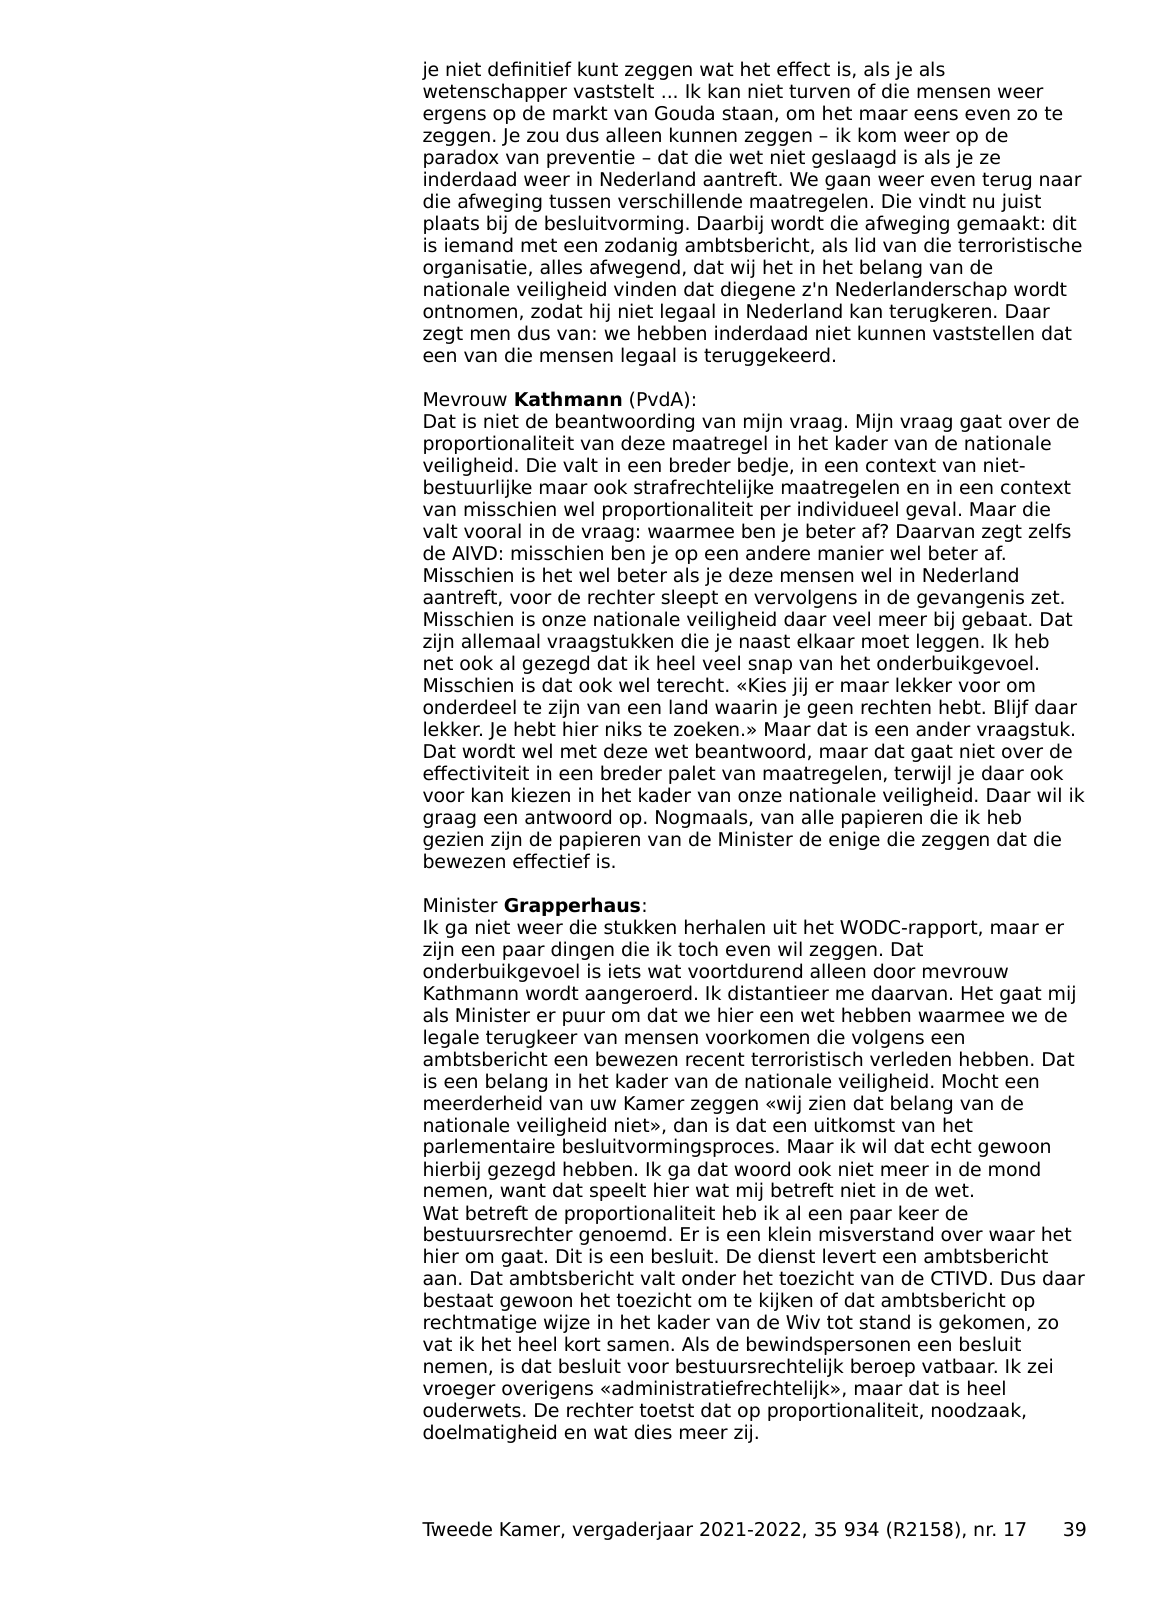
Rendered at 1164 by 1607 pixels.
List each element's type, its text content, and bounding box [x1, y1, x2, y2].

text je niet definitief kunt zeggen wat het effect is, als je als wetenschapper vaststelt ... Ik kan niet turven of die mensen weer ergens op de markt van Gouda staan, om het maar eens even zo te zeggen. Je zou dus alleen kunnen zeggen – ik kom weer op de paradox van preventie – dat die wet niet geslaagd is als je ze inderdaad weer in Nederland aantreft. We gaan weer even terug naar die afweging tussen verschillende maatregelen. Die vindt nu juist plaats bij de besluitvorming. Daarbij wordt die afweging gemaakt: dit is iemand met een zodanig ambtsbericht, als lid van die terroristische organisatie, alles afwegend, dat wij het in het belang van de nationale veiligheid vinden dat diegene z'n Nederlanderschap wordt ontnomen, zodat hij niet legaal in Nederland kan terugkeren. Daar zegt men dus van: we hebben inderdaad niet kunnen vaststellen dat een van die mensen legaal is teruggekeerd. [422, 59, 1087, 367]
text Minister Grapperhaus: [422, 895, 1087, 917]
text Mevrouw Kathmann (PvdA): [422, 389, 1087, 411]
text Wat betreft de proportionaliteit heb ik al een paar keer de bestuursrechter genoemd. Er is een klein misverstand over waar het hier om gaat. Dit is een besluit. De dienst levert een ambtsbericht aan. Dat ambtsbericht valt onder het toezicht van de CTIVD. Dus daar bestaat gewoon het toezicht om te kijken of dat ambtsbericht op rechtmatige wijze in het kader van de Wiv tot stand is gekomen, zo vat ik het heel kort samen. Als de bewindspersonen een besluit nemen, is dat besluit voor bestuursrechtelijk beroep vatbaar. Ik zei vroeger overigens «administratiefrechtelijk», maar dat is heel ouderwets. De rechter toetst dat op proportionaliteit, noodzaak, doelmatigheid en wat dies meer zij. [422, 1202, 1087, 1444]
text Ik ga niet weer die stukken herhalen uit het WODC-rapport, maar er zijn een paar dingen die ik toch even wil zeggen. Dat onderbuikgevoel is iets wat voortdurend alleen door mevrouw Kathmann wordt aangeroerd. Ik distantieer me daarvan. Het gaat mij als Minister er puur om dat we hier een wet hebben waarmee we de legale terugkeer van mensen voorkomen die volgens een ambtsbericht een bewezen recent terroristisch verleden hebben. Dat is een belang in het kader van de nationale veiligheid. Mocht een meerderheid van uw Kamer zeggen «wij zien dat belang van de nationale veiligheid niet», dan is dat een uitkomst van het parlementaire besluitvormingsproces. Maar ik wil dat echt gewoon hierbij gezegd hebben. Ik ga dat woord ook niet meer in de mond nemen, want dat speelt hier wat mij betreft niet in de wet. [422, 917, 1087, 1202]
text Dat is niet de beantwoording van mijn vraag. Mijn vraag gaat over de proportionaliteit van deze maatregel in het kader van de nationale veiligheid. Die valt in een breder bedje, in een context van niet-bestuurlijke maar ook strafrechtelijke maatregelen en in een context van misschien wel proportionaliteit per individueel geval. Maar die valt vooral in de vraag: waarmee ben je beter af? Daarvan zegt zelfs de AIVD: misschien ben je op een andere manier wel beter af. Misschien is het wel beter als je deze mensen wel in Nederland aantreft, voor de rechter sleept en vervolgens in de gevangenis zet. Misschien is onze nationale veiligheid daar veel meer bij gebaat. Dat zijn allemaal vraagstukken die je naast elkaar moet leggen. Ik heb net ook al gezegd dat ik heel veel snap van het onderbuikgevoel. Misschien is dat ook wel terecht. «Kies jij er maar lekker voor om onderdeel te zijn van een land waarin je geen rechten hebt. Blijf daar lekker. Je hebt hier niks te zoeken.» Maar dat is een ander vraagstuk. Dat wordt wel met deze wet beantwoord, maar dat gaat niet over de effectiviteit in een breder palet van maatregelen, terwijl je daar ook voor kan kiezen in het kader van onze nationale veiligheid. Daar wil ik graag een antwoord op. Nogmaals, van alle papieren die ik heb gezien zijn de papieren van de Minister de enige die zeggen dat die bewezen effectief is. [422, 411, 1087, 872]
